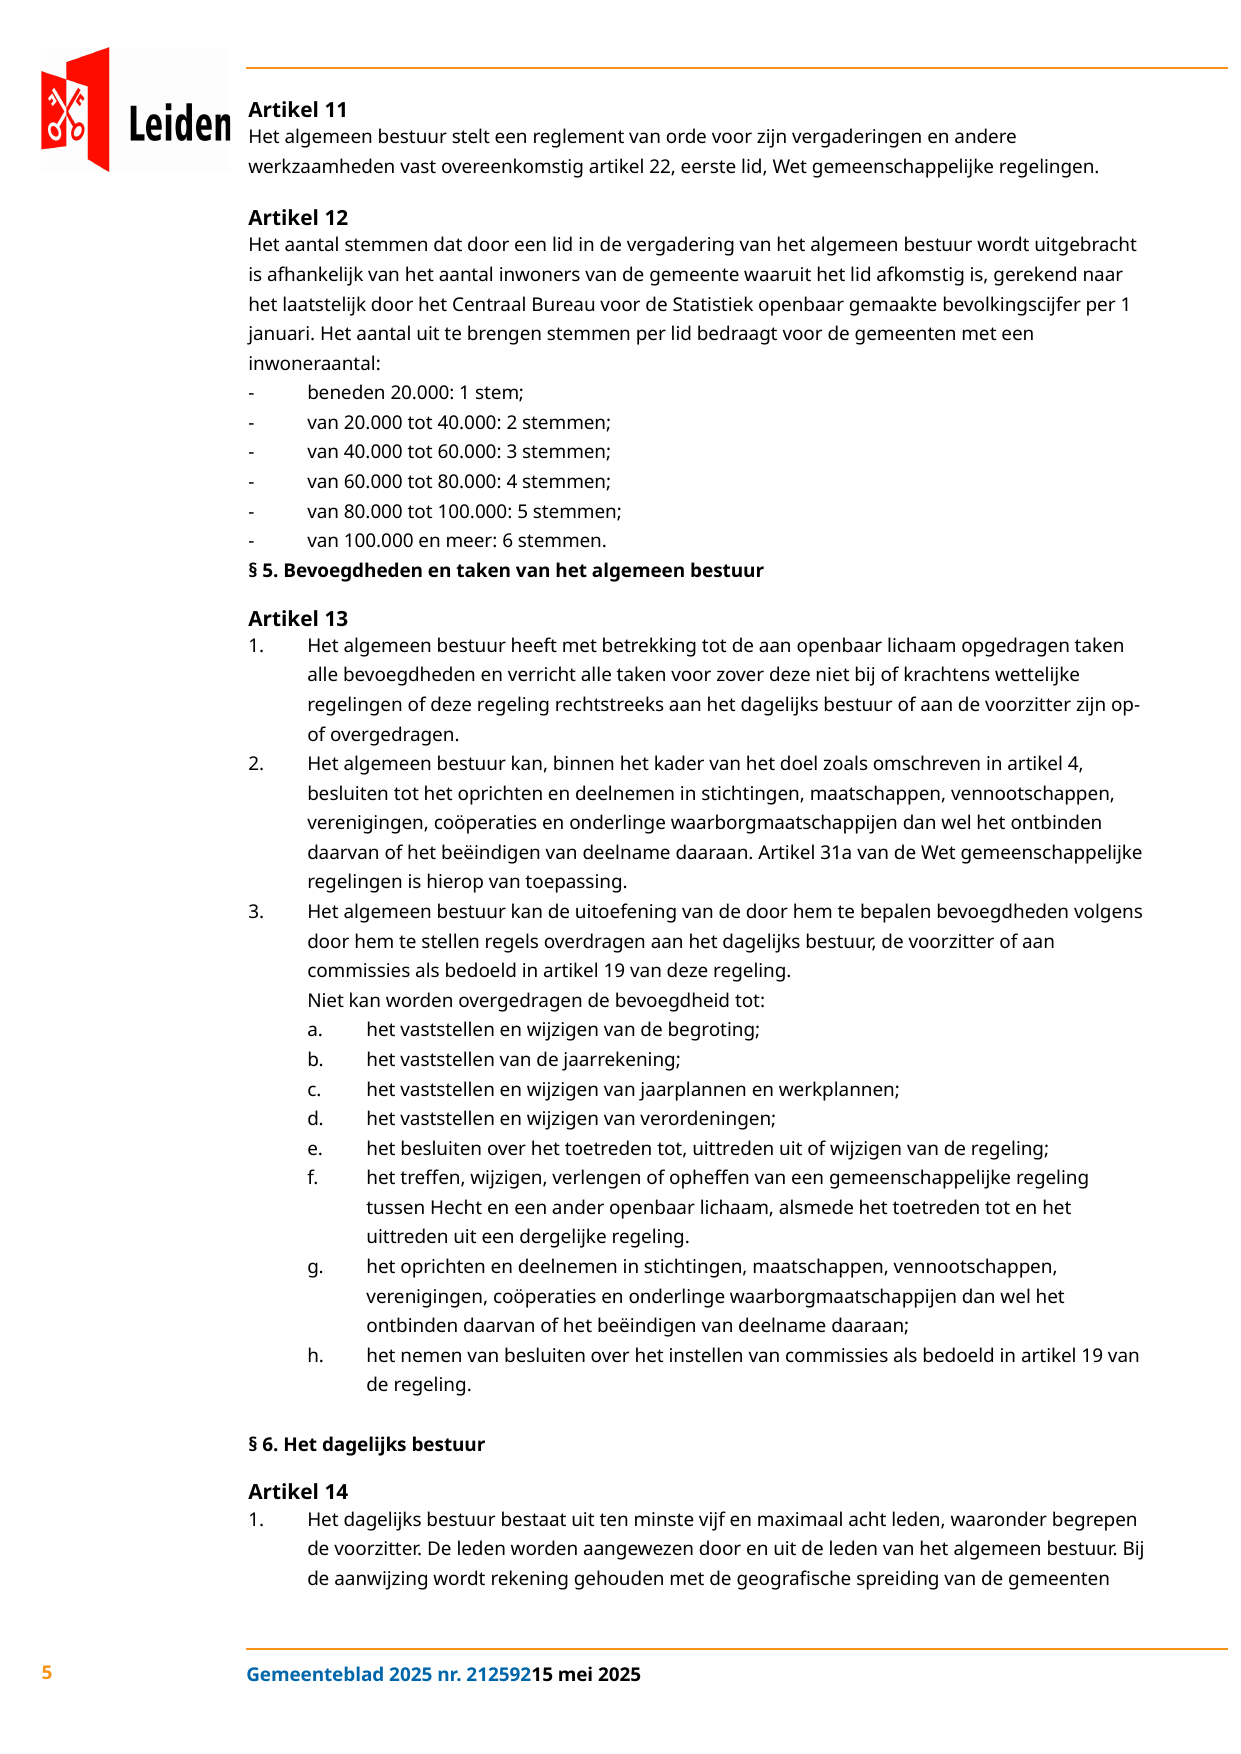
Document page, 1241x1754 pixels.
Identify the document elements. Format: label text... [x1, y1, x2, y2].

text Het algemeen bestuur stelt een reglement van orde voor zijn vergaderingen en andere werkzaamheden vast overeenkomstig artikel 22, eerste lid, Wet gemeenschappelijke regelingen. [248, 123, 1152, 178]
list van 20.000 tot 40.000: 2 stemmen; [248, 409, 1152, 435]
list beneden 20.000: 1 stem; [248, 379, 1152, 405]
text Het aantal stemmen dat door een lid in de vergadering van het algemeen bestuur wordt uitgebracht is afhankelijk van het aantal inwoners van de gemeente waaruit het lid afkomstig is, gerekend naar het laatstelijk door het Centraal Bureau voor de Statistiek openbaar gemaakte bevolkingscijfer per 1 januari. Het aantal uit te brengen stemmen per lid bedraagt voor de gemeenten met een inwoneraantal: [248, 232, 1152, 376]
list Het algemeen bestuur kan, binnen het kader van het doel zoals omschreven in artikel 4, besluiten tot het oprichten en deelnemen in stichtingen, maatschappen, vennootschappen, verenigingen, coöperaties en onderlinge waarborgmaatschappijen dan wel het ontbinden daarvan of het beëindigen van deelname daaraan. Artikel 31a van de Wet gemeenschappelijke regelingen is hierop van toepassing. [248, 750, 1152, 894]
list van 80.000 tot 100.000: 5 stemmen; [248, 498, 1152, 524]
list het vaststellen en wijzigen van verordeningen; [307, 1105, 1152, 1131]
list het vaststellen van de jaarrekening; [307, 1046, 1152, 1072]
text Artikel 13 [248, 604, 1152, 632]
list het vaststellen en wijzigen van de begroting; [307, 1017, 1152, 1042]
list van 60.000 tot 80.000: 4 stemmen; [248, 468, 1152, 494]
list het besluiten over het toetreden tot, uittreden uit of wijzigen van de regeling; [307, 1135, 1152, 1161]
text Artikel 14 [248, 1477, 1152, 1506]
list Niet kan worden overgedragen de bevoegdheid tot: [248, 987, 1152, 1013]
list het oprichten en deelnemen in stichtingen, maatschappen, vennootschappen, verenigingen, coöperaties en onderlinge waarborgmaatschappijen dan wel het ontbinden daarvan of het beëindigen van deelname daaraan; [307, 1253, 1152, 1338]
text Artikel 11 [248, 95, 1152, 123]
text Artikel 12 [248, 203, 1152, 232]
picture [41, 47, 231, 172]
list Het algemeen bestuur kan de uitoefening van de door hem te bepalen bevoegdheden volgens door hem te stellen regels overdragen aan het dagelijks bestuur, de voorzitter of aan commissies als bedoeld in artikel 19 van deze regeling. [248, 898, 1152, 983]
list het nemen van besluiten over het instellen van commissies als bedoeld in artikel 19 van de regeling. [307, 1342, 1152, 1397]
list het vaststellen en wijzigen van jaarplannen en werkplannen; [307, 1076, 1152, 1102]
list Het algemeen bestuur heeft met betrekking tot de aan openbaar lichaam opgedragen taken alle bevoegdheden en verricht alle taken voor zover deze niet bij of krachtens wettelijke regelingen of deze regeling rechtstreeks aan het dagelijks bestuur of aan de voorzitter zijn op- of overgedragen. [248, 632, 1152, 747]
list van 40.000 tot 60.000: 3 stemmen; [248, 439, 1152, 464]
list van 100.000 en meer: 6 stemmen. [248, 527, 1152, 553]
list Het dagelijks bestuur bestaat uit ten minste vijf en maximaal acht leden, waaronder begrepen de voorzitter. De leden worden aangewezen door en uit de leden van het algemeen bestuur. Bij de aanwijzing wordt rekening gehouden met de geografische spreiding van de gemeenten [248, 1506, 1152, 1591]
list het treffen, wijzigen, verlengen of opheffen van een gemeenschappelijke regeling tussen Hecht en een ander openbaar lichaam, alsmede het toetreden tot en het uittreden uit een dergelijke regeling. [307, 1164, 1152, 1249]
text § 6. Het dagelijks bestuur [248, 1431, 1152, 1457]
text § 5. Bevoegdheden en taken van het algemeen bestuur [248, 557, 1152, 583]
